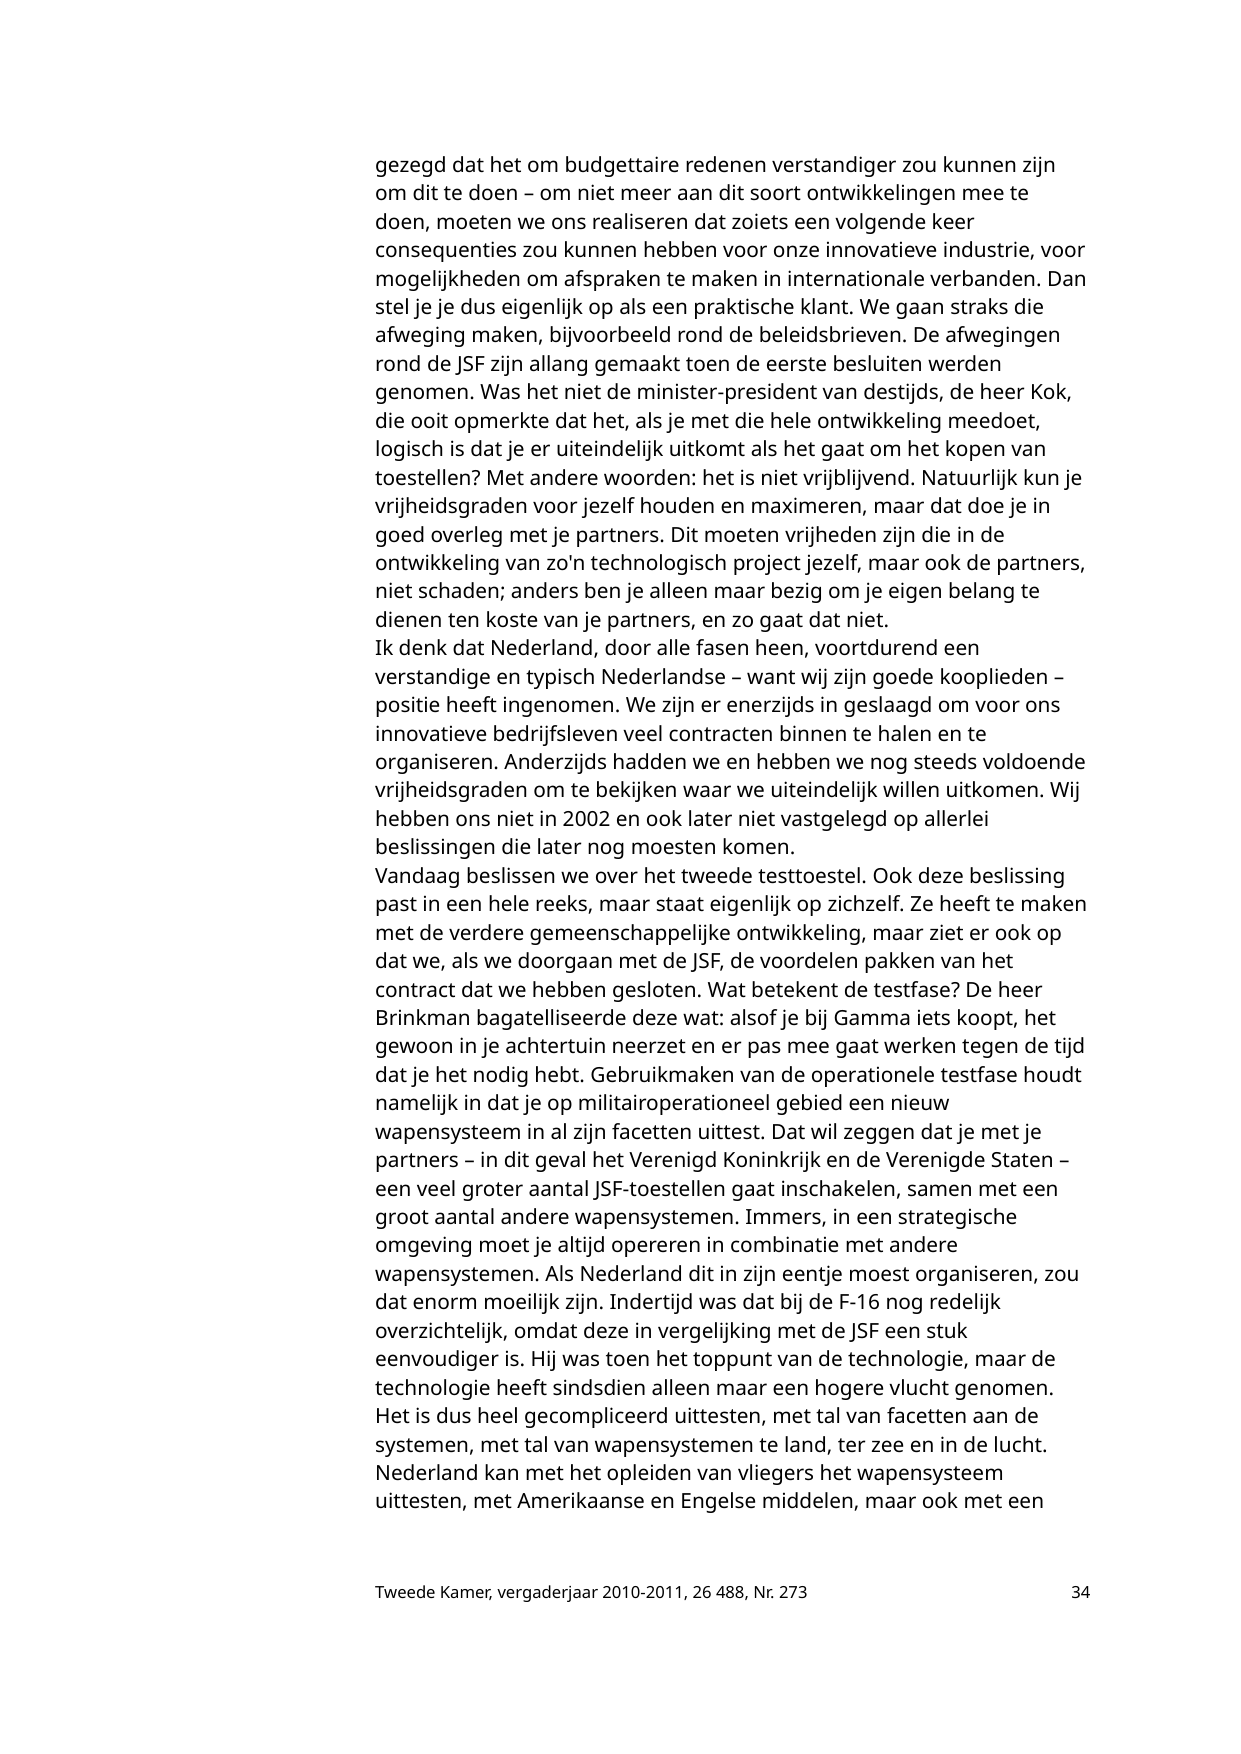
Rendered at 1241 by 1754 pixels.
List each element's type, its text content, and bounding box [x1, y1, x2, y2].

text gezegd dat het om budgettaire redenen verstandiger zou kunnen zijn om dit te doen – om niet meer aan dit soort ontwikkelingen mee te doen, moeten we ons realiseren dat zoiets een volgende keer consequenties zou kunnen hebben voor onze innovatieve industrie, voor mogelijkheden om afspraken te maken in internationale verbanden. Dan stel je je dus eigenlijk op als een praktische klant. We gaan straks die afweging maken, bijvoorbeeld rond de beleidsbrieven. De afwegingen rond de JSF zijn allang gemaakt toen de eerste besluiten werden genomen. Was het niet de minister-president van destijds, de heer Kok, die ooit opmerkte dat het, als je met die hele ontwikkeling meedoet, logisch is dat je er uiteindelijk uitkomt als het gaat om het kopen van toestellen? Met andere woorden: het is niet vrijblijvend. Natuurlijk kun je vrijheidsgraden voor jezelf houden en maximeren, maar dat doe je in goed overleg met je partners. Dit moeten vrijheden zijn die in de ontwikkeling van zo'n technologisch project jezelf, maar ook de partners, niet schaden; anders ben je alleen maar bezig om je eigen belang te dienen ten koste van je partners, en zo gaat dat niet. [375, 150, 1090, 633]
text Ik denk dat Nederland, door alle fasen heen, voortdurend een verstandige en typisch Nederlandse – want wij zijn goede kooplieden – positie heeft ingenomen. We zijn er enerzijds in geslaagd om voor ons innovatieve bedrijfsleven veel contracten binnen te halen en te organiseren. Anderzijds hadden we en hebben we nog steeds voldoende vrijheidsgraden om te bekijken waar we uiteindelijk willen uitkomen. Wij hebben ons niet in 2002 en ook later niet vastgelegd op allerlei beslissingen die later nog moesten komen. [375, 633, 1090, 861]
text Vandaag beslissen we over het tweede testtoestel. Ook deze beslissing past in een hele reeks, maar staat eigenlijk op zichzelf. Ze heeft te maken met de verdere gemeenschappelijke ontwikkeling, maar ziet er ook op dat we, als we doorgaan met de JSF, de voordelen pakken van het contract dat we hebben gesloten. Wat betekent de testfase? De heer Brinkman bagatelliseerde deze wat: alsof je bij Gamma iets koopt, het gewoon in je achtertuin neerzet en er pas mee gaat werken tegen de tijd dat je het nodig hebt. Gebruikmaken van de operationele testfase houdt namelijk in dat je op militairoperationeel gebied een nieuw wapensysteem in al zijn facetten uittest. Dat wil zeggen dat je met je partners – in dit geval het Verenigd Koninkrijk en de Verenigde Staten – een veel groter aantal JSF-toestellen gaat inschakelen, samen met een groot aantal andere wapensystemen. Immers, in een strategische omgeving moet je altijd opereren in combinatie met andere wapensystemen. Als Nederland dit in zijn eentje moest organiseren, zou dat enorm moeilijk zijn. Indertijd was dat bij de F-16 nog redelijk overzichtelijk, omdat deze in vergelijking met de JSF een stuk eenvoudiger is. Hij was toen het toppunt van de technologie, maar de technologie heeft sindsdien alleen maar een hogere vlucht genomen. Het is dus heel gecompliceerd uittesten, met tal van facetten aan de systemen, met tal van wapensystemen te land, ter zee en in de lucht. Nederland kan met het opleiden van vliegers het wapensysteem uittesten, met Amerikaanse en Engelse middelen, maar ook met een [375, 861, 1090, 1515]
